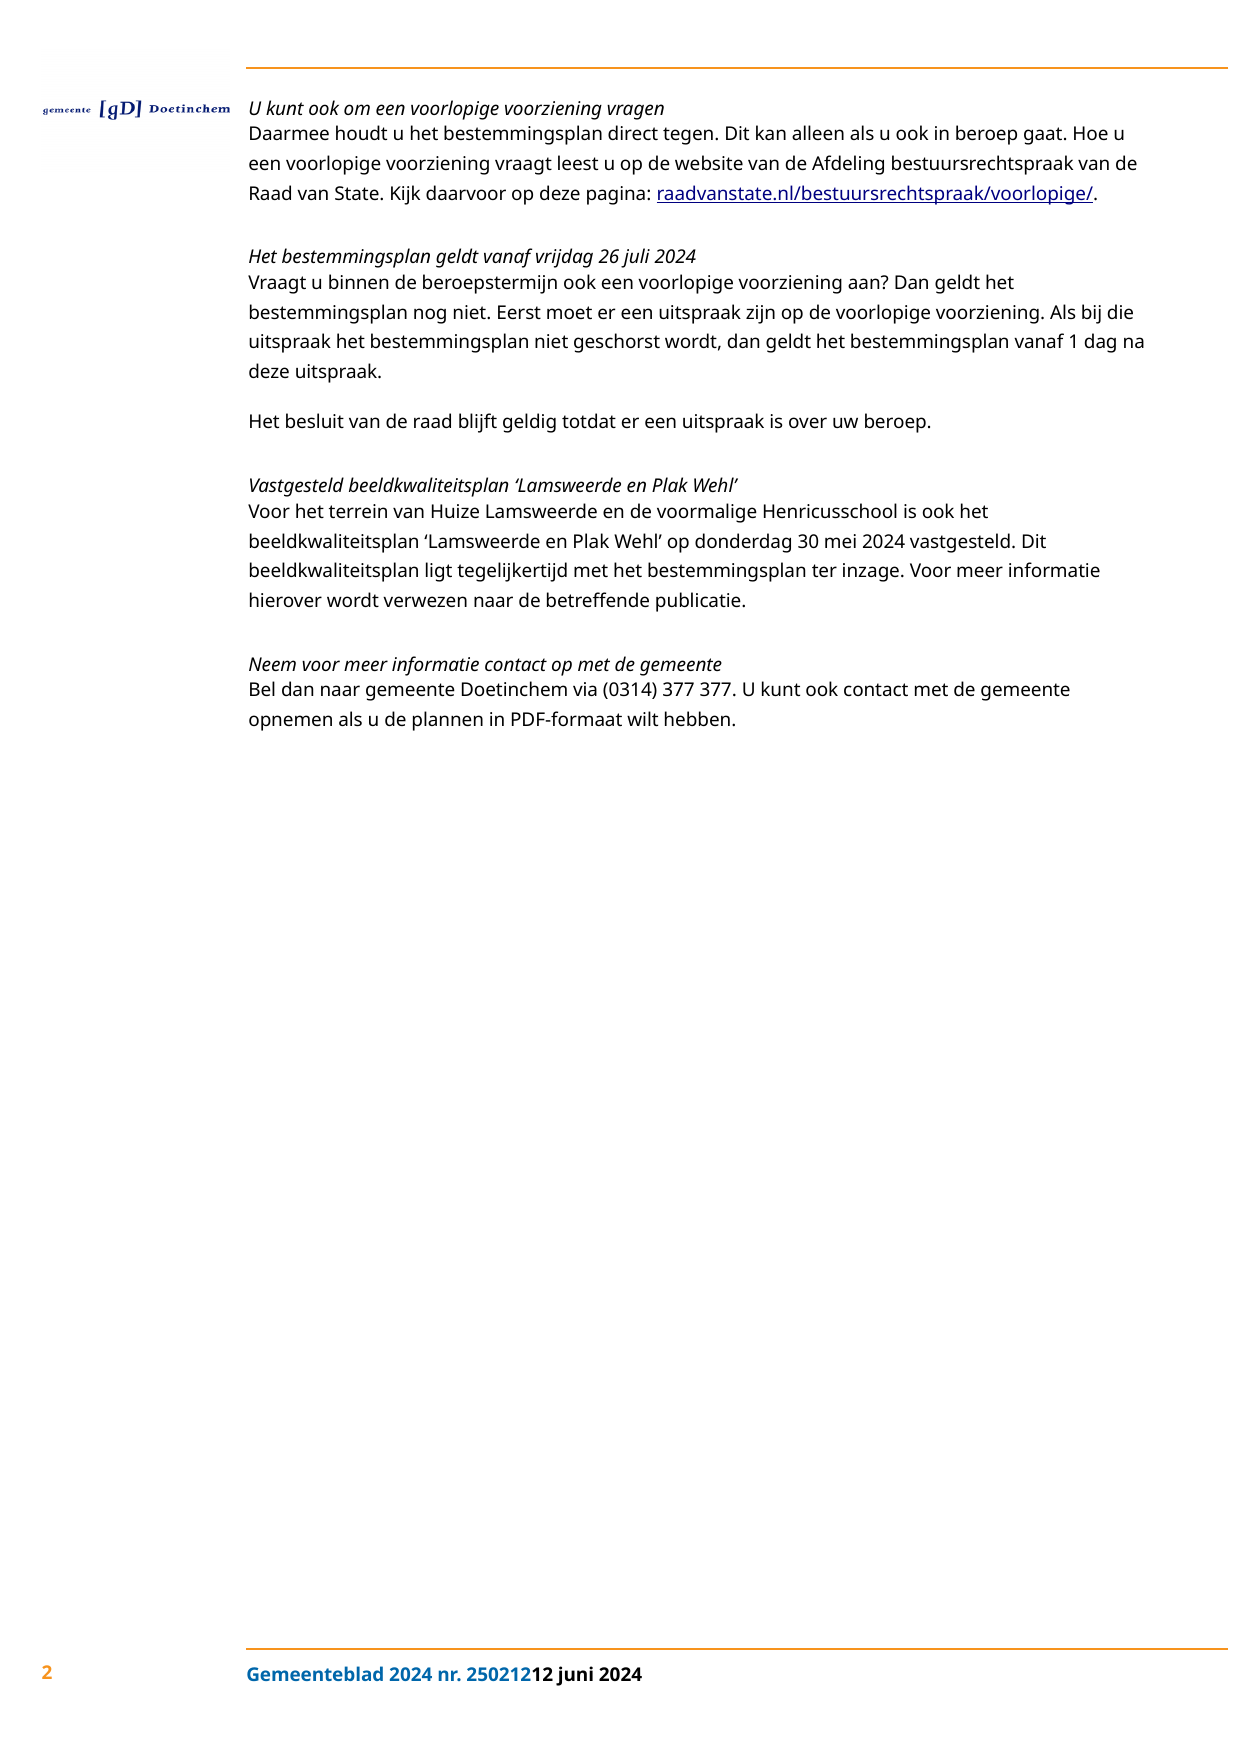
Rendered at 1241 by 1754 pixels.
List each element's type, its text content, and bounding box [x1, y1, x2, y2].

text Het besluit van de raad blijft geldig totdat er een uitspraak is over uw beroep. [248, 408, 1152, 434]
text Vastgesteld beeldkwaliteitsplan ‘Lamsweerde en Plak Wehl’ [248, 472, 1152, 498]
text Daarmee houdt u het bestemmingsplan direct tegen. Dit kan alleen als u ook in beroep gaat. Hoe u een voorlopige voorziening vraagt leest u op de website van de Afdeling bestuursrechtspraak van de Raad van State. Kijk daarvoor op deze pagina: raadvanstate.nl/bestuursrechtspraak/voorlopige/. [248, 121, 1152, 205]
text Vraagt u binnen de beroepstermijn ook een voorlopige voorziening aan? Dan geldt het bestemmingsplan nog niet. Eerst moet er een uitspraak zijn op de voorlopige voorziening. Als bij die uitspraak het bestemmingsplan niet geschorst wordt, dan geldt het bestemmingsplan vanaf 1 dag na deze uitspraak. [248, 269, 1152, 384]
picture [41, 47, 231, 172]
text Bel dan naar gemeente Doetinchem via (0314) 377 377. U kunt ook contact met de gemeente opnemen als u de plannen in PDF-formaat wilt hebben. [248, 677, 1152, 732]
text U kunt ook om een voorlopige voorziening vragen [248, 95, 1152, 121]
text Het bestemmingsplan geldt vanaf vrijdag 26 juli 2024 [248, 244, 1152, 269]
text Voor het terrein van Huize Lamsweerde en de voormalige Henricusschool is ook het beeldkwaliteitsplan ‘Lamsweerde en Plak Wehl’ op donderdag 30 mei 2024 vastgesteld. Dit beeldkwaliteitsplan ligt tegelijkertijd met het bestemmingsplan ter inzage. Voor meer informatie hierover wordt verwezen naar de betreffende publicatie. [248, 498, 1152, 613]
text Neem voor meer informatie contact op met de gemeente [248, 651, 1152, 677]
